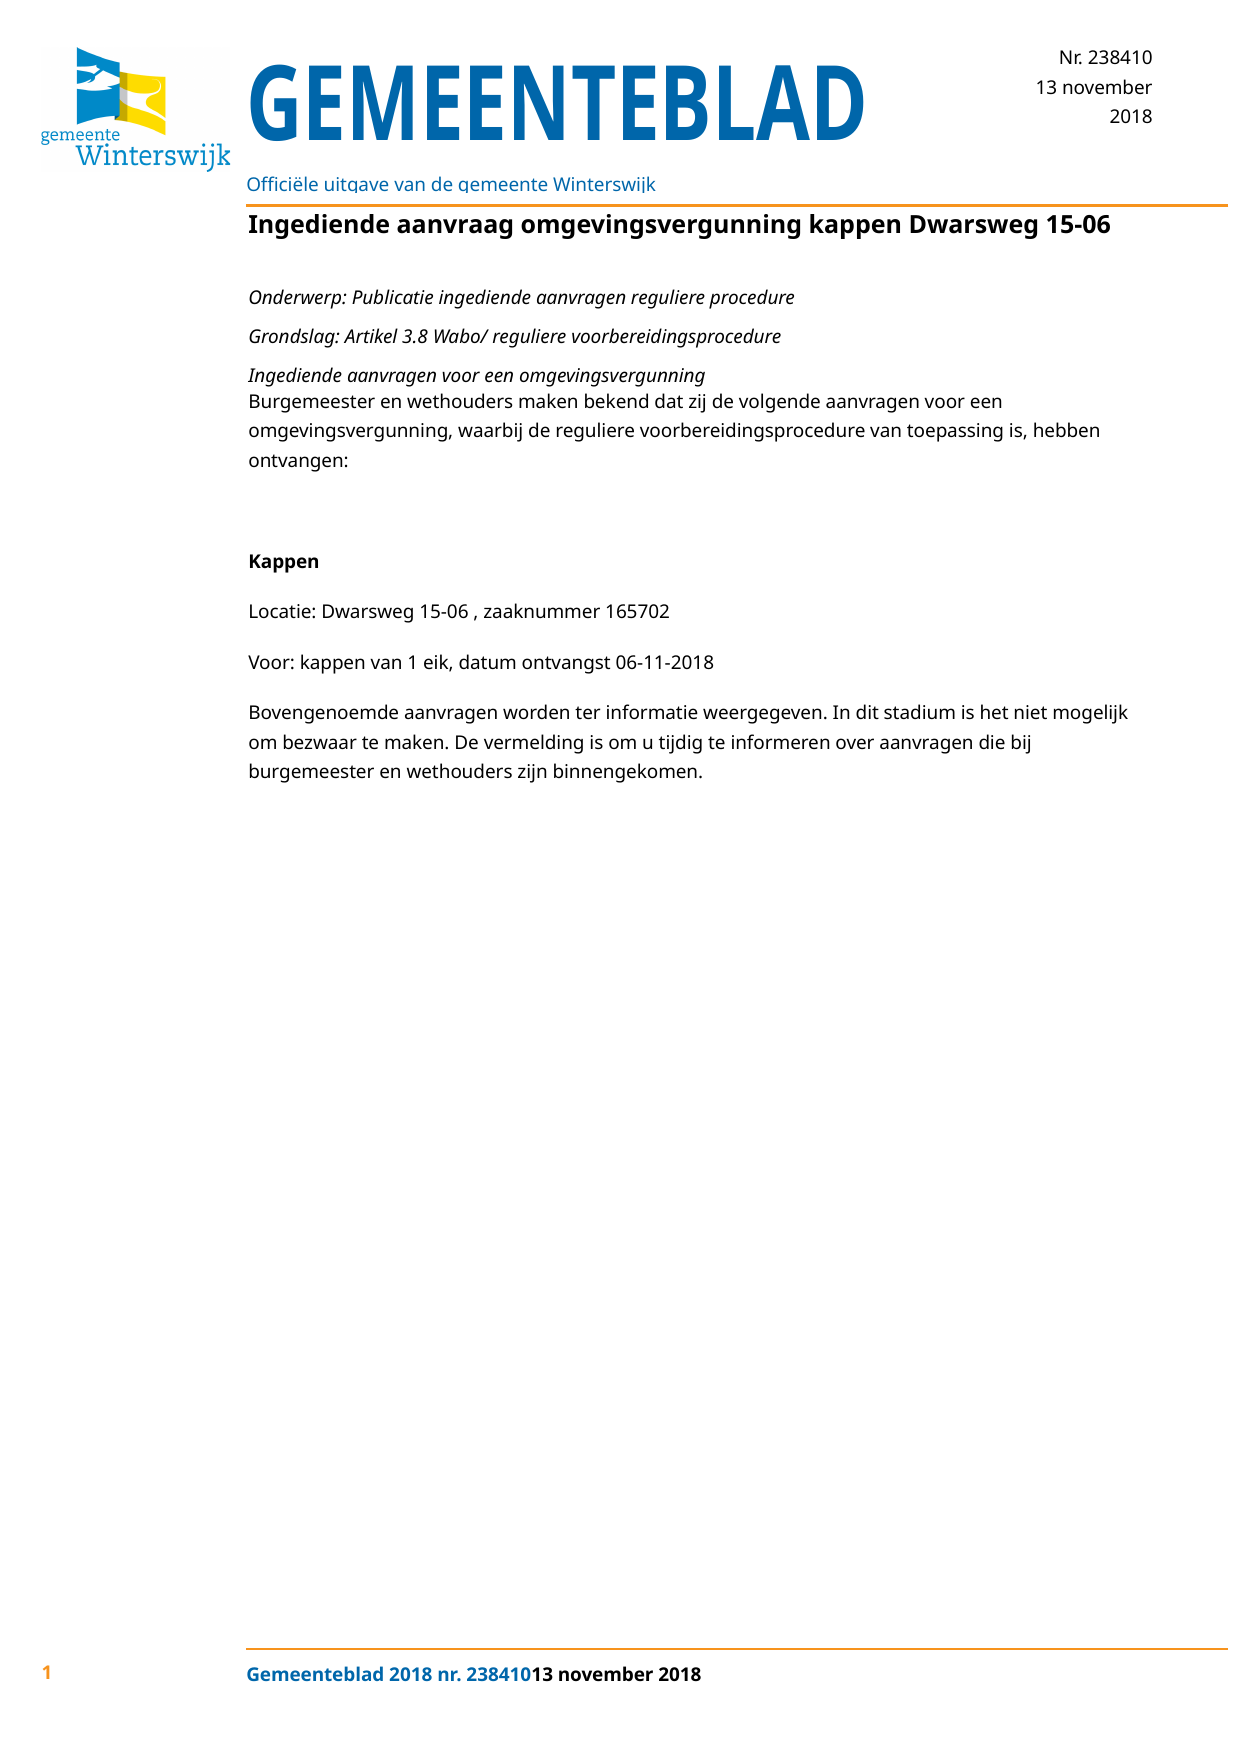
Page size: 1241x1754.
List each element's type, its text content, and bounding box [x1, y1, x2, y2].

picture [225, 153, 231, 162]
text Onderwerp: Publicatie ingediende aanvragen reguliere procedure [248, 284, 1152, 309]
text Ingediende aanvragen voor een omgevingsvergunning [248, 362, 1152, 388]
text Bovengenoemde aanvragen worden ter informatie weergegeven. In dit stadium is het niet mogelijk om bezwaar te maken. De vermelding is om u tijdig te informeren over aanvragen die bij burgemeester en wethouders zijn binnengekomen. [248, 699, 1152, 784]
text Burgemeester en wethouders maken bekend dat zij de volgende aanvragen voor een omgevingsvergunning, waarbij de reguliere voorbereidingsprocedure van toepassing is, hebben ontvangen: [248, 388, 1152, 473]
text Ingediende aanvraag omgevingsvergunning kappen Dwarsweg 15-06 [248, 207, 1152, 241]
text Voor: kappen van 1 eik, datum ontvangst 06-11-2018 [248, 649, 1152, 675]
text Locatie: Dwarsweg 15-06 , zaaknummer 165702 [248, 598, 1152, 624]
picture [41, 47, 231, 172]
text Grondslag: Artikel 3.8 Wabo/ reguliere voorbereidingsprocedure [248, 323, 1152, 349]
text Kappen [248, 548, 1152, 574]
